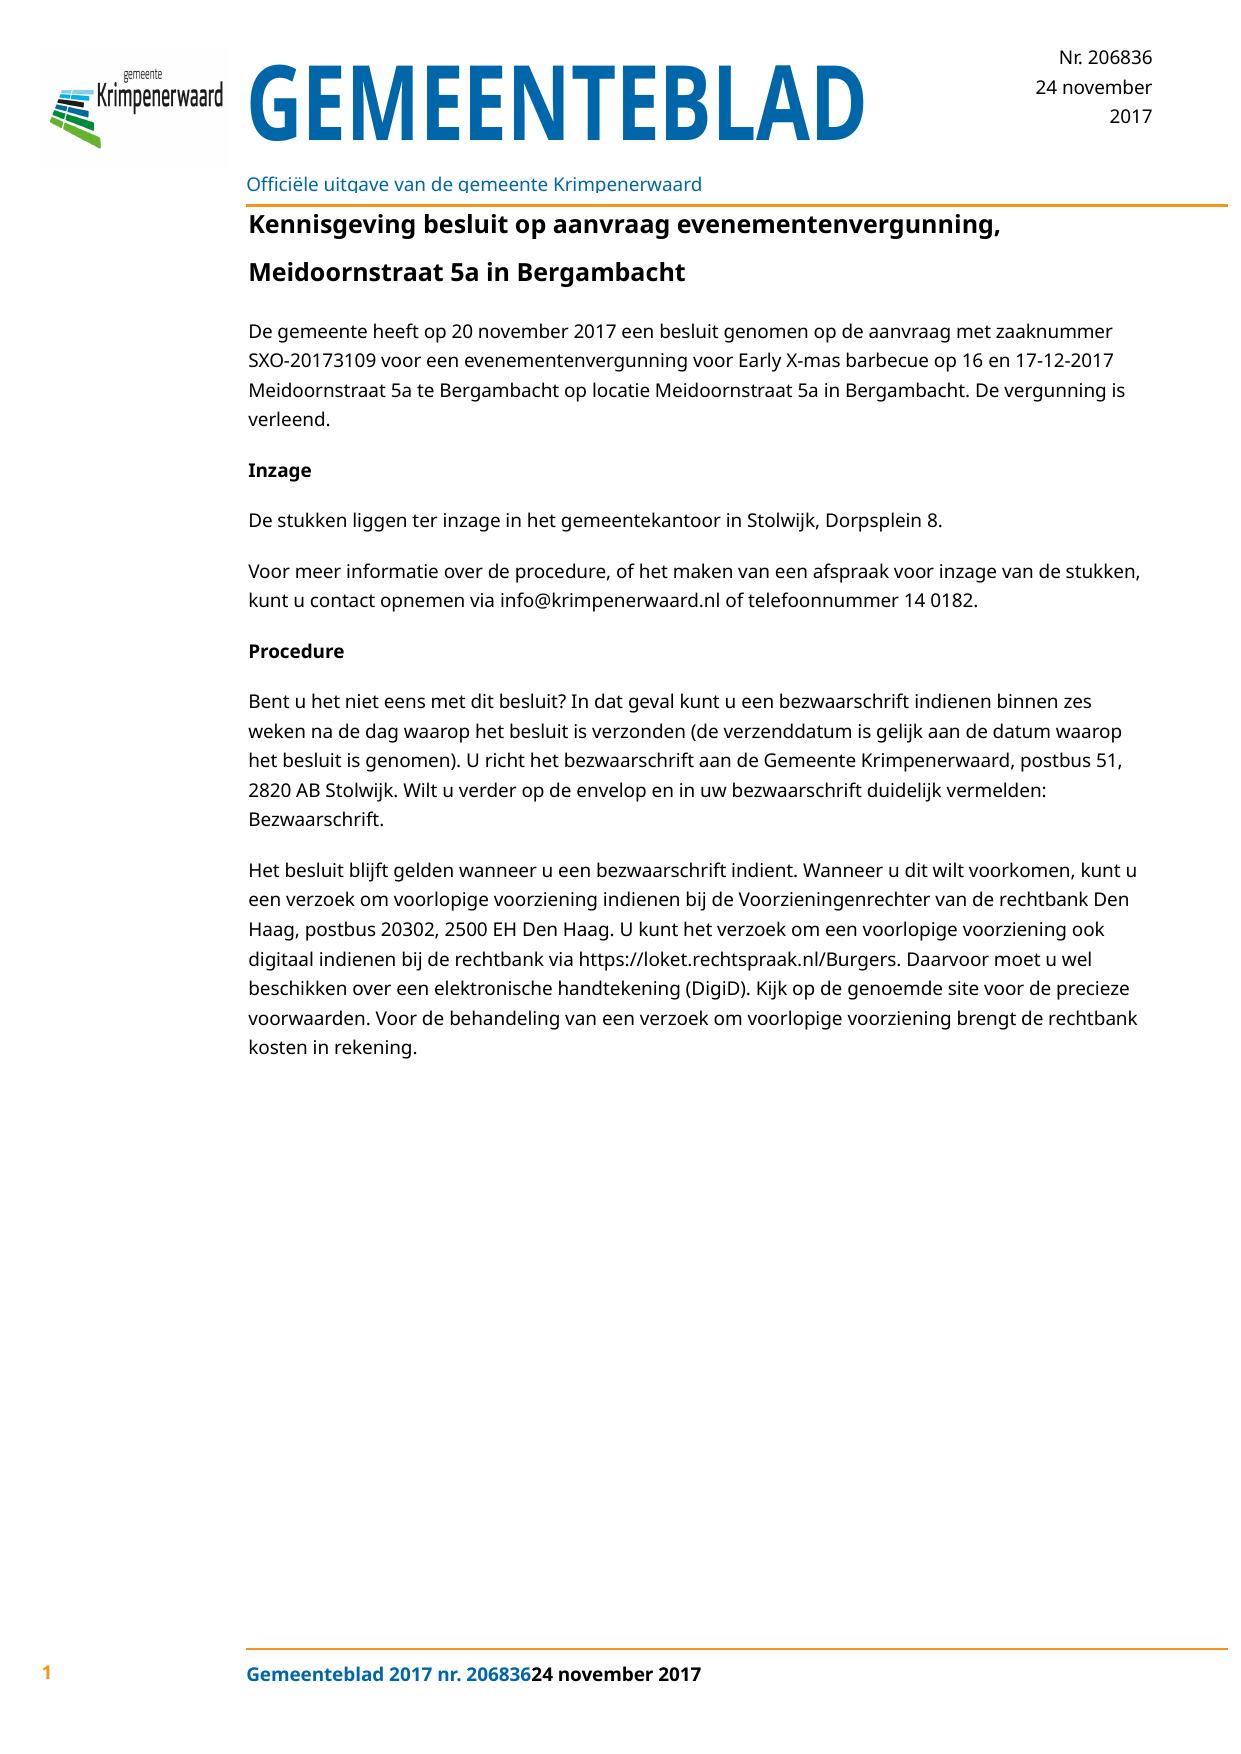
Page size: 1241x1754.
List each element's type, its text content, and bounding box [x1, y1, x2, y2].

text Inzage [248, 457, 1152, 483]
text Kennisgeving besluit op aanvraag evenementenvergunning, Meidoornstraat 5a in Bergambacht [248, 207, 1152, 288]
text De gemeente heeft op 20 november 2017 een besluit genomen op de aanvraag met zaaknummer SXO-20173109 voor een evenementenvergunning voor Early X-mas barbecue op 16 en 17-12-2017 Meidoornstraat 5a te Bergambacht op locatie Meidoornstraat 5a in Bergambacht. De vergunning is verleend. [248, 318, 1152, 432]
picture [41, 47, 231, 172]
text Voor meer informatie over de procedure, of het maken van een afspraak voor inzage van de stukken, kunt u contact opnemen via info@krimpenerwaard.nl of telefoonnummer 14 0182. [248, 558, 1152, 613]
text Bent u het niet eens met dit besluit? In dat geval kunt u een bezwaarschrift indienen binnen zes weken na de dag waarop het besluit is verzonden (de verzenddatum is gelijk aan de datum waarop het besluit is genomen). U richt het bezwaarschrift aan de Gemeente Krimpenerwaard, postbus 51, 2820 AB Stolwijk. Wilt u verder op de envelop en in uw bezwaarschrift duidelijk vermelden: Bezwaarschrift. [248, 688, 1152, 832]
text Het besluit blijft gelden wanneer u een bezwaarschrift indient. Wanneer u dit wilt voorkomen, kunt u een verzoek om voorlopige voorziening indienen bij de Voorzieningenrechter van de rechtbank Den Haag, postbus 20302, 2500 EH Den Haag. U kunt het verzoek om een voorlopige voorziening ook digitaal indienen bij de rechtbank via https://loket.rechtspraak.nl/Burgers. Daarvoor moet u wel beschikken over een elektronische handtekening (DigiD). Kijk op de genoemde site voor de precieze voorwaarden. Voor de behandeling van een verzoek om voorlopige voorziening brengt de rechtbank kosten in rekening. [248, 857, 1152, 1060]
text De stukken liggen ter inzage in het gemeentekantoor in Stolwijk, Dorpsplein 8. [248, 507, 1152, 533]
text Procedure [248, 638, 1152, 664]
